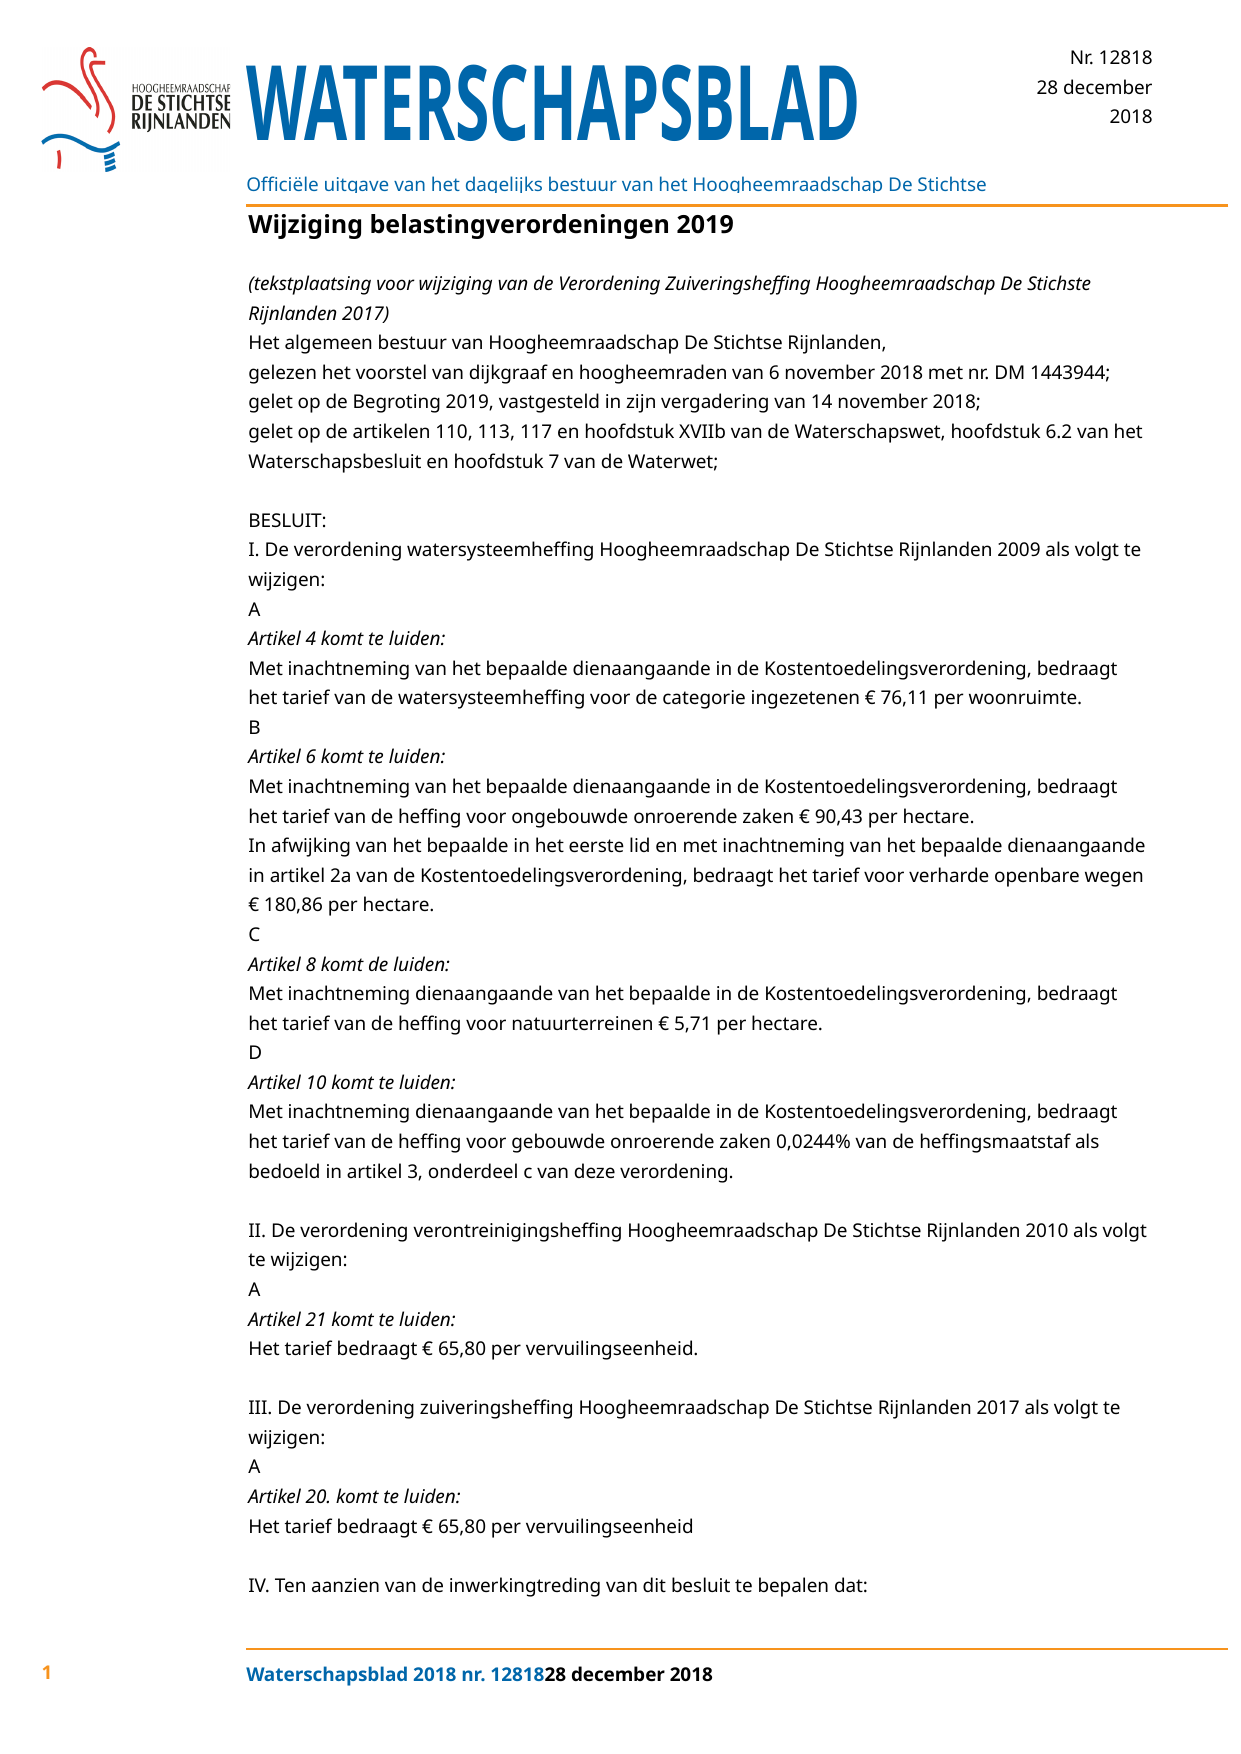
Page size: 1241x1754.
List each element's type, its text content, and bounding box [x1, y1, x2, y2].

text I. De verordening watersysteemheffing Hoogheemraadschap De Stichtse Rijnlanden 2009 als volgt te wijzigen: [248, 537, 1152, 592]
text Met inachtneming dienaangaande van het bepaalde in de Kostentoedelingsverordening, bedraagt het tarief van de heffing voor natuurterreinen € 5,71 per hectare. [248, 980, 1152, 1036]
text C [248, 921, 1152, 947]
text (tekstplaatsing voor wijziging van de Verordening Zuiveringsheffing Hoogheemraadschap De Stichste Rijnlanden 2017) [248, 270, 1152, 326]
text A [248, 1276, 1152, 1302]
text Met inachtneming van het bepaalde dienaangaande in de Kostentoedelingsverordening, bedraagt het tarief van de heffing voor ongebouwde onroerende zaken € 90,43 per hectare. [248, 773, 1152, 828]
text Artikel 8 komt de luiden: [248, 951, 1152, 976]
text Artikel 10 komt te luiden: [248, 1069, 1152, 1095]
text Artikel 4 komt te luiden: [248, 625, 1152, 651]
text Het tarief bedraagt € 65,80 per vervuilingseenheid [248, 1513, 1152, 1538]
text In afwijking van het bepaalde in het eerste lid en met inachtneming van het bepaalde dienaangaande in artikel 2a van de Kostentoedelingsverordening, bedraagt het tarief voor verharde openbare wegen € 180,86 per hectare. [248, 832, 1152, 917]
text IV. Ten aanzien van de inwerkingtreding van dit besluit te bepalen dat: [248, 1572, 1152, 1598]
text Met inachtneming dienaangaande van het bepaalde in de Kostentoedelingsverordening, bedraagt het tarief van de heffing voor gebouwde onroerende zaken 0,0244% van de heffingsmaatstaf als bedoeld in artikel 3, onderdeel c van deze verordening. [248, 1099, 1152, 1183]
text D [248, 1039, 1152, 1065]
text A [248, 596, 1152, 621]
text Artikel 20. komt te luiden: [248, 1483, 1152, 1509]
text II. De verordening verontreinigingsheffing Hoogheemraadschap De Stichtse Rijnlanden 2010 als volgt te wijzigen: [248, 1217, 1152, 1272]
text B [248, 714, 1152, 740]
text A [248, 1454, 1152, 1479]
text Artikel 21 komt te luiden: [248, 1306, 1152, 1331]
text Artikel 6 komt te luiden: [248, 744, 1152, 769]
text BESLUIT: [248, 507, 1152, 533]
text gelezen het voorstel van dijkgraaf en hoogheemraden van 6 november 2018 met nr. DM 1443944; [248, 359, 1152, 385]
text gelet op de artikelen 110, 113, 117 en hoofdstuk XVIIb van de Waterschapswet, hoofdstuk 6.2 van het Waterschapsbesluit en hoofdstuk 7 van de Waterwet; [248, 418, 1152, 473]
text gelet op de Begroting 2019, vastgesteld in zijn vergadering van 14 november 2018; [248, 389, 1152, 414]
text Het tarief bedraagt € 65,80 per vervuilingseenheid. [248, 1335, 1152, 1361]
text Met inachtneming van het bepaalde dienaangaande in de Kostentoedelingsverordening, bedraagt het tarief van de watersysteemheffing voor de categorie ingezetenen € 76,11 per woonruimte. [248, 655, 1152, 710]
text Wijziging belastingverordeningen 2019 [248, 207, 1152, 241]
text Het algemeen bestuur van Hoogheemraadschap De Stichtse Rijnlanden, [248, 329, 1152, 355]
text III. De verordening zuiveringsheffing Hoogheemraadschap De Stichtse Rijnlanden 2017 als volgt te wijzigen: [248, 1394, 1152, 1450]
picture [41, 47, 231, 172]
